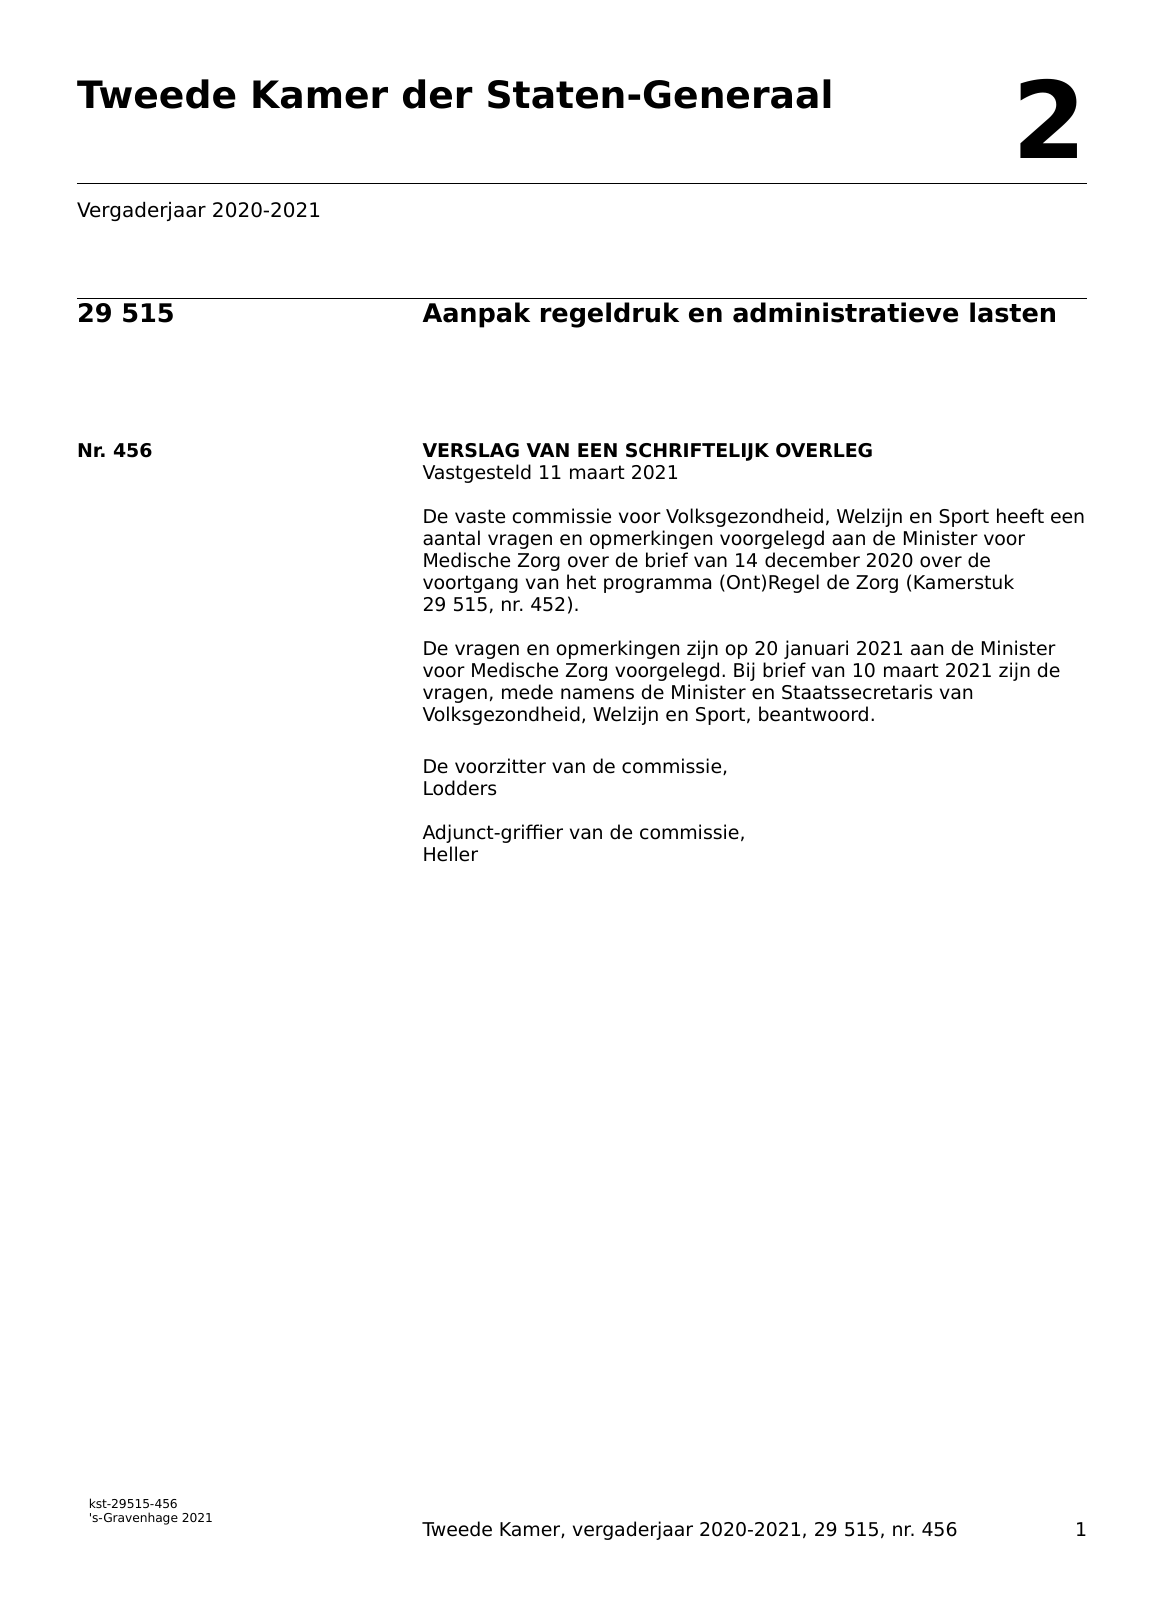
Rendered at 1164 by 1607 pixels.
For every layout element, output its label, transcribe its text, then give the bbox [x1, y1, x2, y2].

text De vaste commissie voor Volksgezondheid, Welzijn en Sport heeft een aantal vragen en opmerkingen voorgelegd aan de Minister voor Medische Zorg over de brief van 14 december 2020 over de voortgang van het programma (Ont)Regel de Zorg (Kamerstuk 29 515, nr. 452). [422, 506, 1087, 616]
text De vragen en opmerkingen zijn op 20 januari 2021 aan de Minister voor Medische Zorg voorgelegd. Bij brief van 10 maart 2021 zijn de vragen, mede namens de Minister en Staatssecretaris van Volksgezondheid, Welzijn en Sport, beantwoord. [422, 638, 1087, 726]
text kst-29515-456 [88, 1497, 323, 1511]
table_cell Vergaderjaar 2020-2021 [77, 184, 1087, 298]
text Adjunct-griffier van de commissie, Heller [422, 822, 1087, 866]
subtitle Nr. 456 VERSLAG VAN EEN SCHRIFTELIJK OVERLEG [77, 440, 1087, 462]
text Vastgesteld 11 maart 2021 [422, 462, 1087, 484]
text 's-Gravenhage 2021 [88, 1511, 323, 1525]
subtitle 29 515 Aanpak regeldruk en administratieve lasten [77, 299, 1087, 329]
table_header 2 [886, 59, 1087, 183]
table_header Tweede Kamer der Staten-Generaal [77, 59, 886, 183]
text De voorzitter van de commissie, Lodders [422, 756, 1087, 800]
